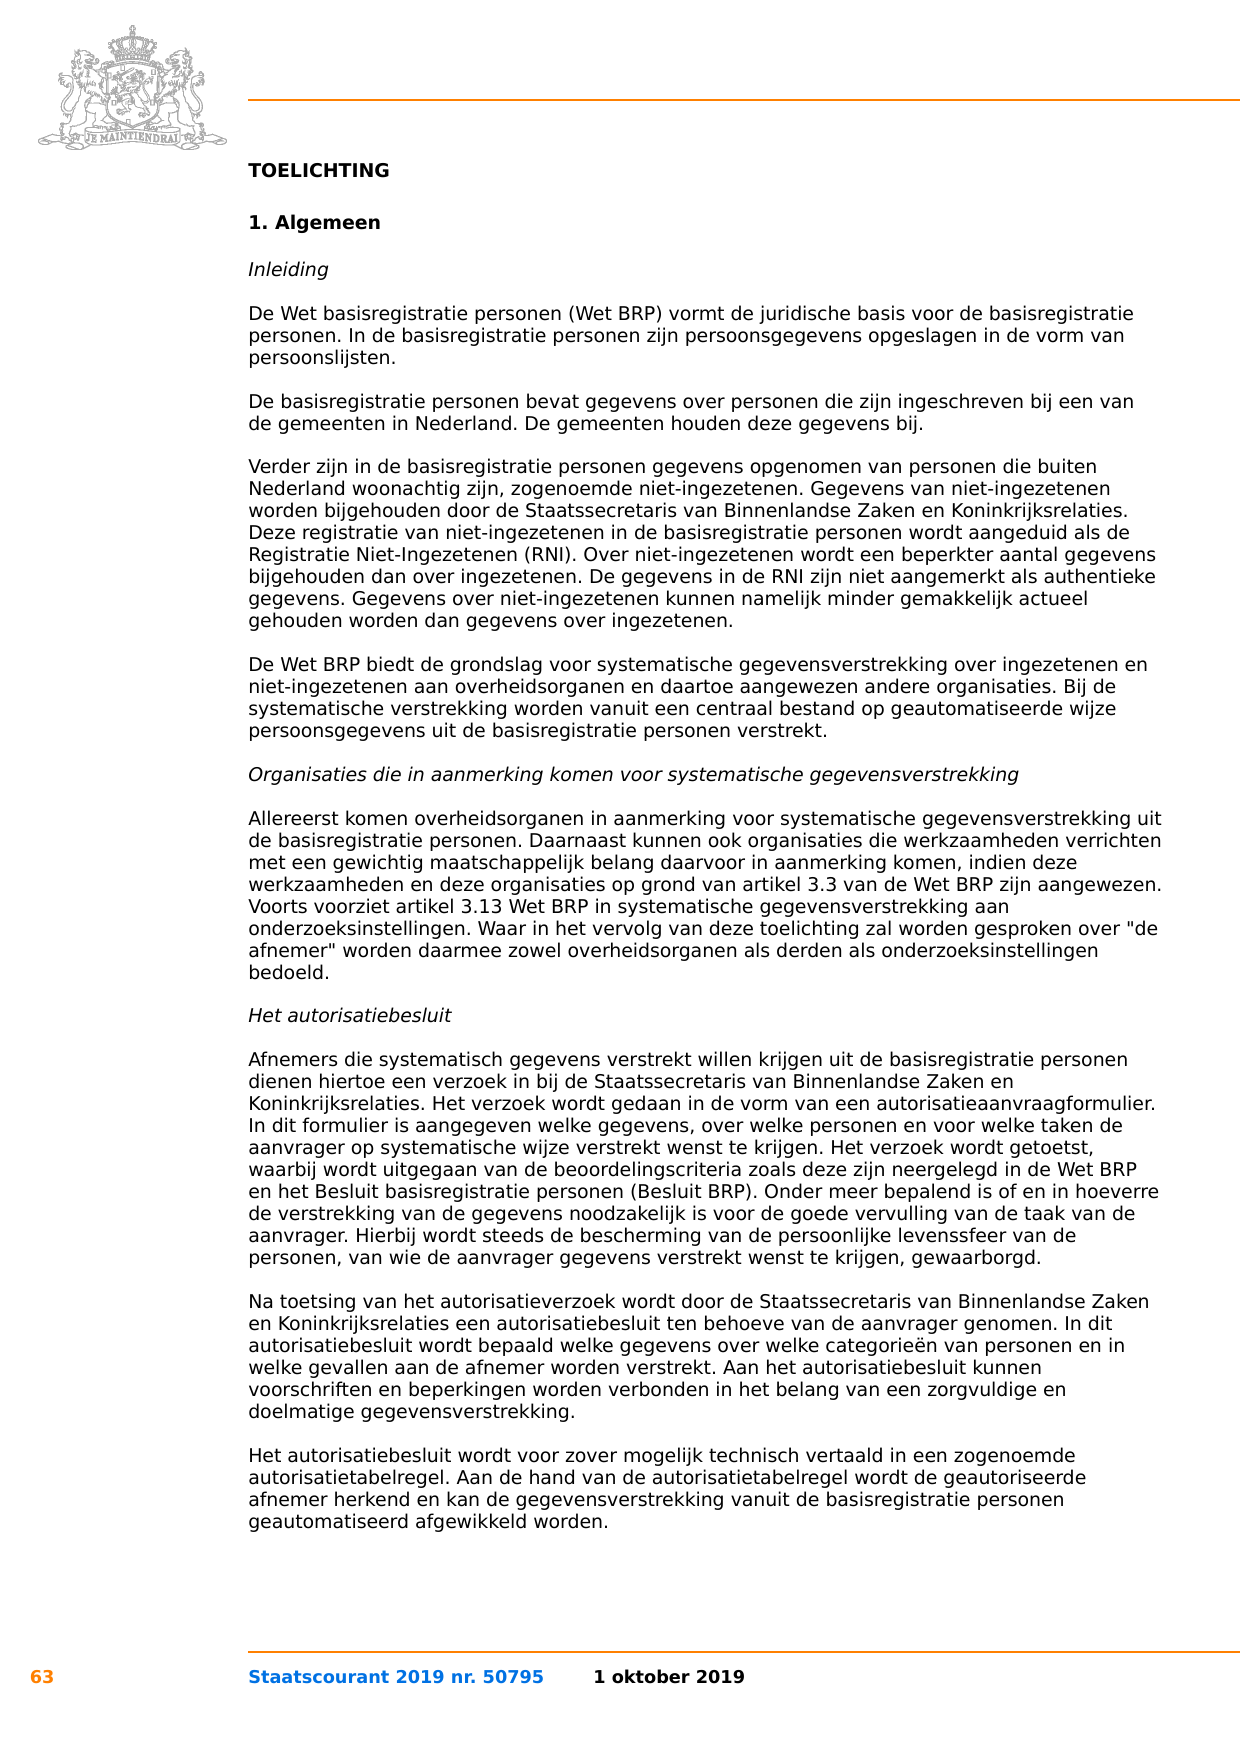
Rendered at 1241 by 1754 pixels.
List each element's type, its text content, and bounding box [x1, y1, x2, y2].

subtitle Organisaties die in aanmerking komen voor systematische gegevensverstrekking [248, 764, 1163, 786]
text Afnemers die systematisch gegevens verstrekt willen krijgen uit de basisregistratie personen dienen hiertoe een verzoek in bij de Staatssecretaris van Binnenlandse Zaken en Koninkrijksrelaties. Het verzoek wordt gedaan in de vorm van een autorisatieaanvraagformulier. In dit formulier is aangegeven welke gegevens, over welke personen en voor welke taken de aanvrager op systematische wijze verstrekt wenst te krijgen. Het verzoek wordt getoetst, waarbij wordt uitgegaan van de beoordelingscriteria zoals deze zijn neergelegd in de Wet BRP en het Besluit basisregistratie personen (Besluit BRP). Onder meer bepalend is of en in hoeverre de verstrekking van de gegevens noodzakelijk is voor de goede vervulling van de taak van de aanvrager. Hierbij wordt steeds de bescherming van de persoonlijke levenssfeer van de personen, van wie de aanvrager gegevens verstrekt wenst te krijgen, gewaarborgd. [248, 1049, 1163, 1269]
picture [38, 25, 227, 150]
subtitle Het autorisatiebesluit [248, 1005, 1163, 1027]
subtitle Inleiding [248, 259, 1163, 281]
text De Wet BRP biedt de grondslag voor systematische gegevensverstrekking over ingezetenen en niet-ingezetenen aan overheidsorganen en daartoe aangewezen andere organisaties. Bij de systematische verstrekking worden vanuit een centraal bestand op geautomatiseerde wijze persoonsgegevens uit de basisregistratie personen verstrekt. [248, 654, 1163, 742]
text De basisregistratie personen bevat gegevens over personen die zijn ingeschreven bij een van de gemeenten in Nederland. De gemeenten houden deze gegevens bij. [248, 391, 1163, 434]
text Het autorisatiebesluit wordt voor zover mogelijk technisch vertaald in een zogenoemde autorisatietabelregel. Aan de hand van de autorisatietabelregel wordt de geautoriseerde afnemer herkend en kan de gegevensverstrekking vanuit de basisregistratie personen geautomatiseerd afgewikkeld worden. [248, 1445, 1163, 1533]
text De Wet basisregistratie personen (Wet BRP) vormt de juridische basis voor de basisregistratie personen. In de basisregistratie personen zijn persoonsgegevens opgeslagen in de vorm van persoonslijsten. [248, 303, 1163, 369]
subtitle TOELICHTING [248, 160, 1163, 182]
text Na toetsing van het autorisatieverzoek wordt door de Staatssecretaris van Binnenlandse Zaken en Koninkrijksrelaties een autorisatiebesluit ten behoeve van de aanvrager genomen. In dit autorisatiebesluit wordt bepaald welke gegevens over welke categorieën van personen en in welke gevallen aan de afnemer worden verstrekt. Aan het autorisatiebesluit kunnen voorschriften en beperkingen worden verbonden in het belang van een zorgvuldige en doelmatige gegevensverstrekking. [248, 1291, 1163, 1423]
text Verder zijn in de basisregistratie personen gegevens opgenomen van personen die buiten Nederland woonachtig zijn, zogenoemde niet-ingezetenen. Gegevens van niet-ingezetenen worden bijgehouden door de Staatssecretaris van Binnenlandse Zaken en Koninkrijksrelaties. Deze registratie van niet-ingezetenen in de basisregistratie personen wordt aangeduid als de Registratie Niet-Ingezetenen (RNI). Over niet-ingezetenen wordt een beperkter aantal gegevens bijgehouden dan over ingezetenen. De gegevens in de RNI zijn niet aangemerkt als authentieke gegevens. Gegevens over niet-ingezetenen kunnen namelijk minder gemakkelijk actueel gehouden worden dan gegevens over ingezetenen. [248, 456, 1163, 632]
subtitle 1. Algemeen [248, 212, 1163, 234]
text Allereerst komen overheidsorganen in aanmerking voor systematische gegevensverstrekking uit de basisregistratie personen. Daarnaast kunnen ook organisaties die werkzaamheden verrichten met een gewichtig maatschappelijk belang daarvoor in aanmerking komen, indien deze werkzaamheden en deze organisaties op grond van artikel 3.3 van de Wet BRP zijn aangewezen. Voorts voorziet artikel 3.13 Wet BRP in systematische gegevensverstrekking aan onderzoeksinstellingen. Waar in het vervolg van deze toelichting zal worden gesproken over "de afnemer" worden daarmee zowel overheidsorganen als derden als onderzoeksinstellingen bedoeld. [248, 808, 1163, 983]
